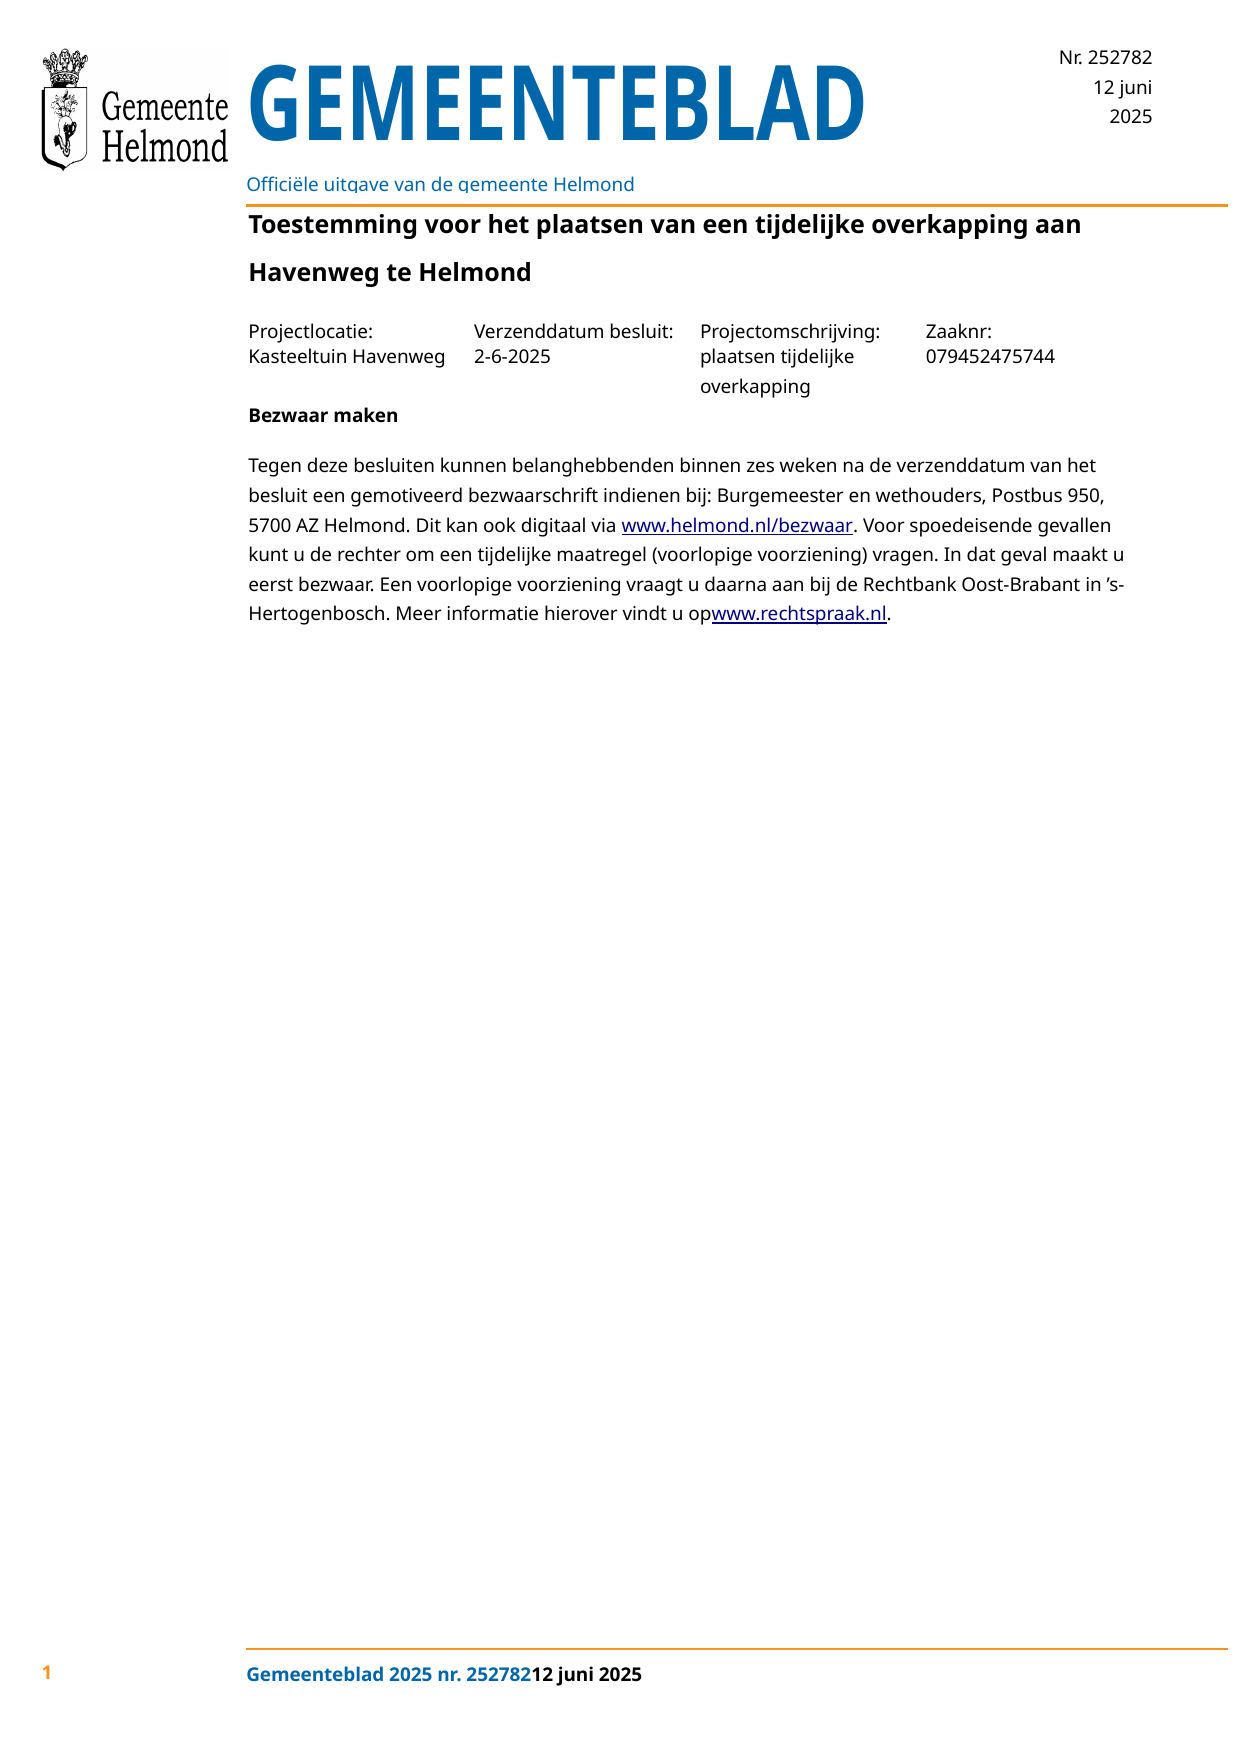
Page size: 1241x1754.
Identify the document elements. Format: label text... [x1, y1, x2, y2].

table_header Projectlocatie: [248, 318, 474, 344]
table_cell plaatsen tijdelijke overkapping [700, 344, 926, 399]
table_cell Kasteeltuin Havenweg [248, 344, 474, 399]
table_cell 2-6-2025 [474, 344, 700, 399]
text Toestemming voor het plaatsen van een tijdelijke overkapping aan Havenweg te Helmond [248, 207, 1152, 288]
text Bezwaar maken [248, 402, 1152, 428]
text Tegen deze besluiten kunnen belanghebbenden binnen zes weken na de verzenddatum van het besluit een gemotiveerd bezwaarschrift indienen bij: Burgemeester en wethouders, Postbus 950, 5700 AZ Helmond. Dit kan ook digitaal via www.helmond.nl/bezwaar. Voor spoedeisende gevallen kunt u de rechter om een tijdelijke maatregel (voorlopige voorziening) vragen. In dat geval maakt u eerst bezwaar. Een voorlopige voorziening vraagt u daarna aan bij de Rechtbank Oost-Brabant in ’s-Hertogenbosch. Meer informatie hierover vindt u opwww.rechtspraak.nl. [248, 453, 1152, 626]
table_cell 079452475744 [926, 344, 1152, 399]
table_header Verzenddatum besluit: [474, 318, 700, 344]
picture [41, 47, 231, 172]
table_header Projectomschrijving: [700, 318, 926, 344]
table_header Zaaknr: [926, 318, 1152, 344]
